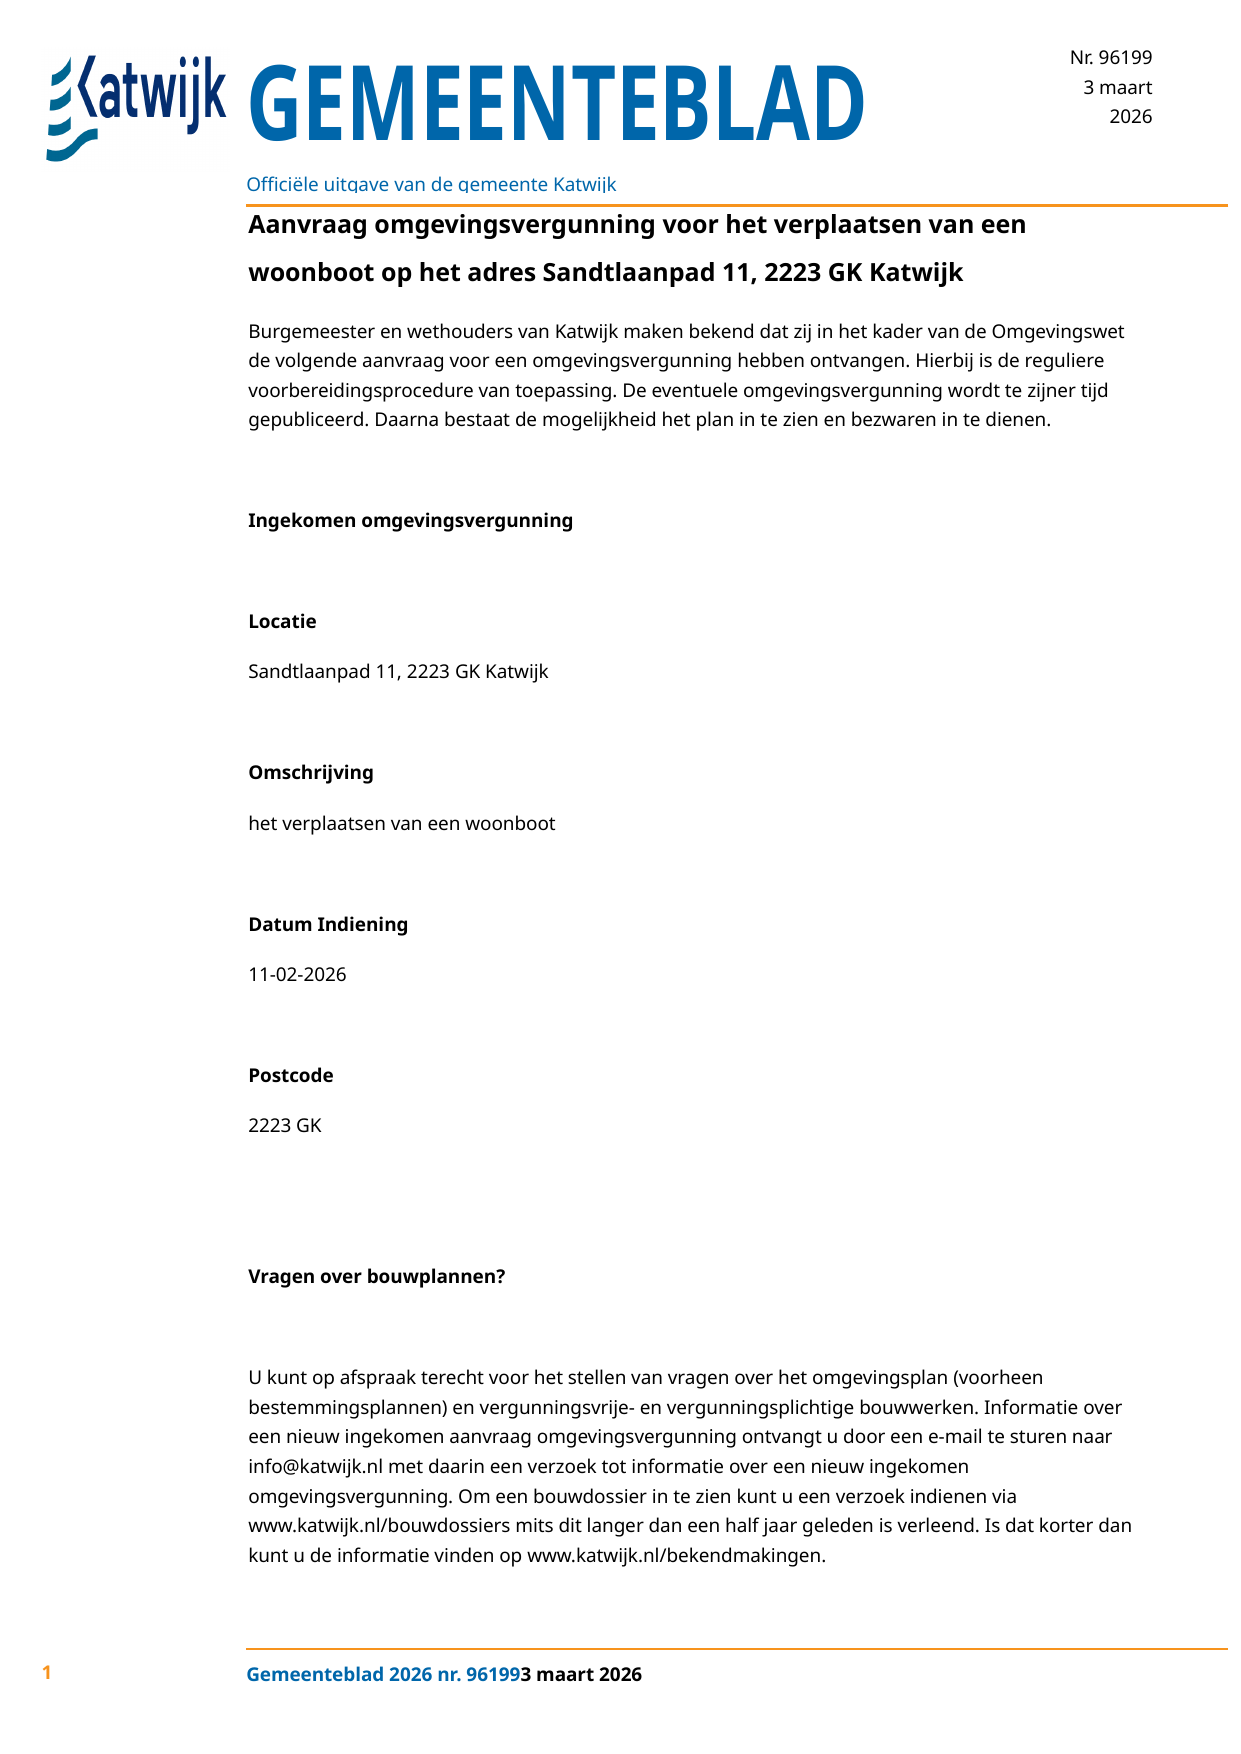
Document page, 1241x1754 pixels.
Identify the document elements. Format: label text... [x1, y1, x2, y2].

text Postcode [248, 1062, 1152, 1088]
text Sandtlaanpad 11, 2223 GK Katwijk [248, 659, 1152, 684]
text Omschrijving [248, 759, 1152, 785]
text 2223 GK [248, 1112, 1152, 1138]
text Datum Indiening [248, 911, 1152, 937]
text Locatie [248, 608, 1152, 634]
text Aanvraag omgevingsvergunning voor het verplaatsen van een woonboot op het adres Sandtlaanpad 11, 2223 GK Katwijk [248, 207, 1152, 288]
picture [41, 47, 231, 172]
text Vragen over bouwplannen? [248, 1264, 1152, 1289]
text U kunt op afspraak terecht voor het stellen van vragen over het omgevingsplan (voorheen bestemmingsplannen) en vergunningsvrije- en vergunningsplichtige bouwwerken. Informatie over een nieuw ingekomen aanvraag omgevingsvergunning ontvangt u door een e-mail te sturen naar info@katwijk.nl met daarin een verzoek tot informatie over een nieuw ingekomen omgevingsvergunning. Om een bouwdossier in te zien kunt u een verzoek indienen via www.katwijk.nl/bouwdossiers mits dit langer dan een half jaar geleden is verleend. Is dat korter dan kunt u de informatie vinden op www.katwijk.nl/bekendmakingen. [248, 1364, 1152, 1568]
text Ingekomen omgevingsvergunning [248, 507, 1152, 533]
text 11-02-2026 [248, 961, 1152, 987]
text Burgemeester en wethouders van Katwijk maken bekend dat zij in het kader van de Omgevingswet de volgende aanvraag voor een omgevingsvergunning hebben ontvangen. Hierbij is de reguliere voorbereidingsprocedure van toepassing. De eventuele omgevingsvergunning wordt te zijner tijd gepubliceerd. Daarna bestaat de mogelijkheid het plan in te zien en bezwaren in te dienen. [248, 318, 1152, 432]
text het verplaatsen van een woonboot [248, 810, 1152, 836]
